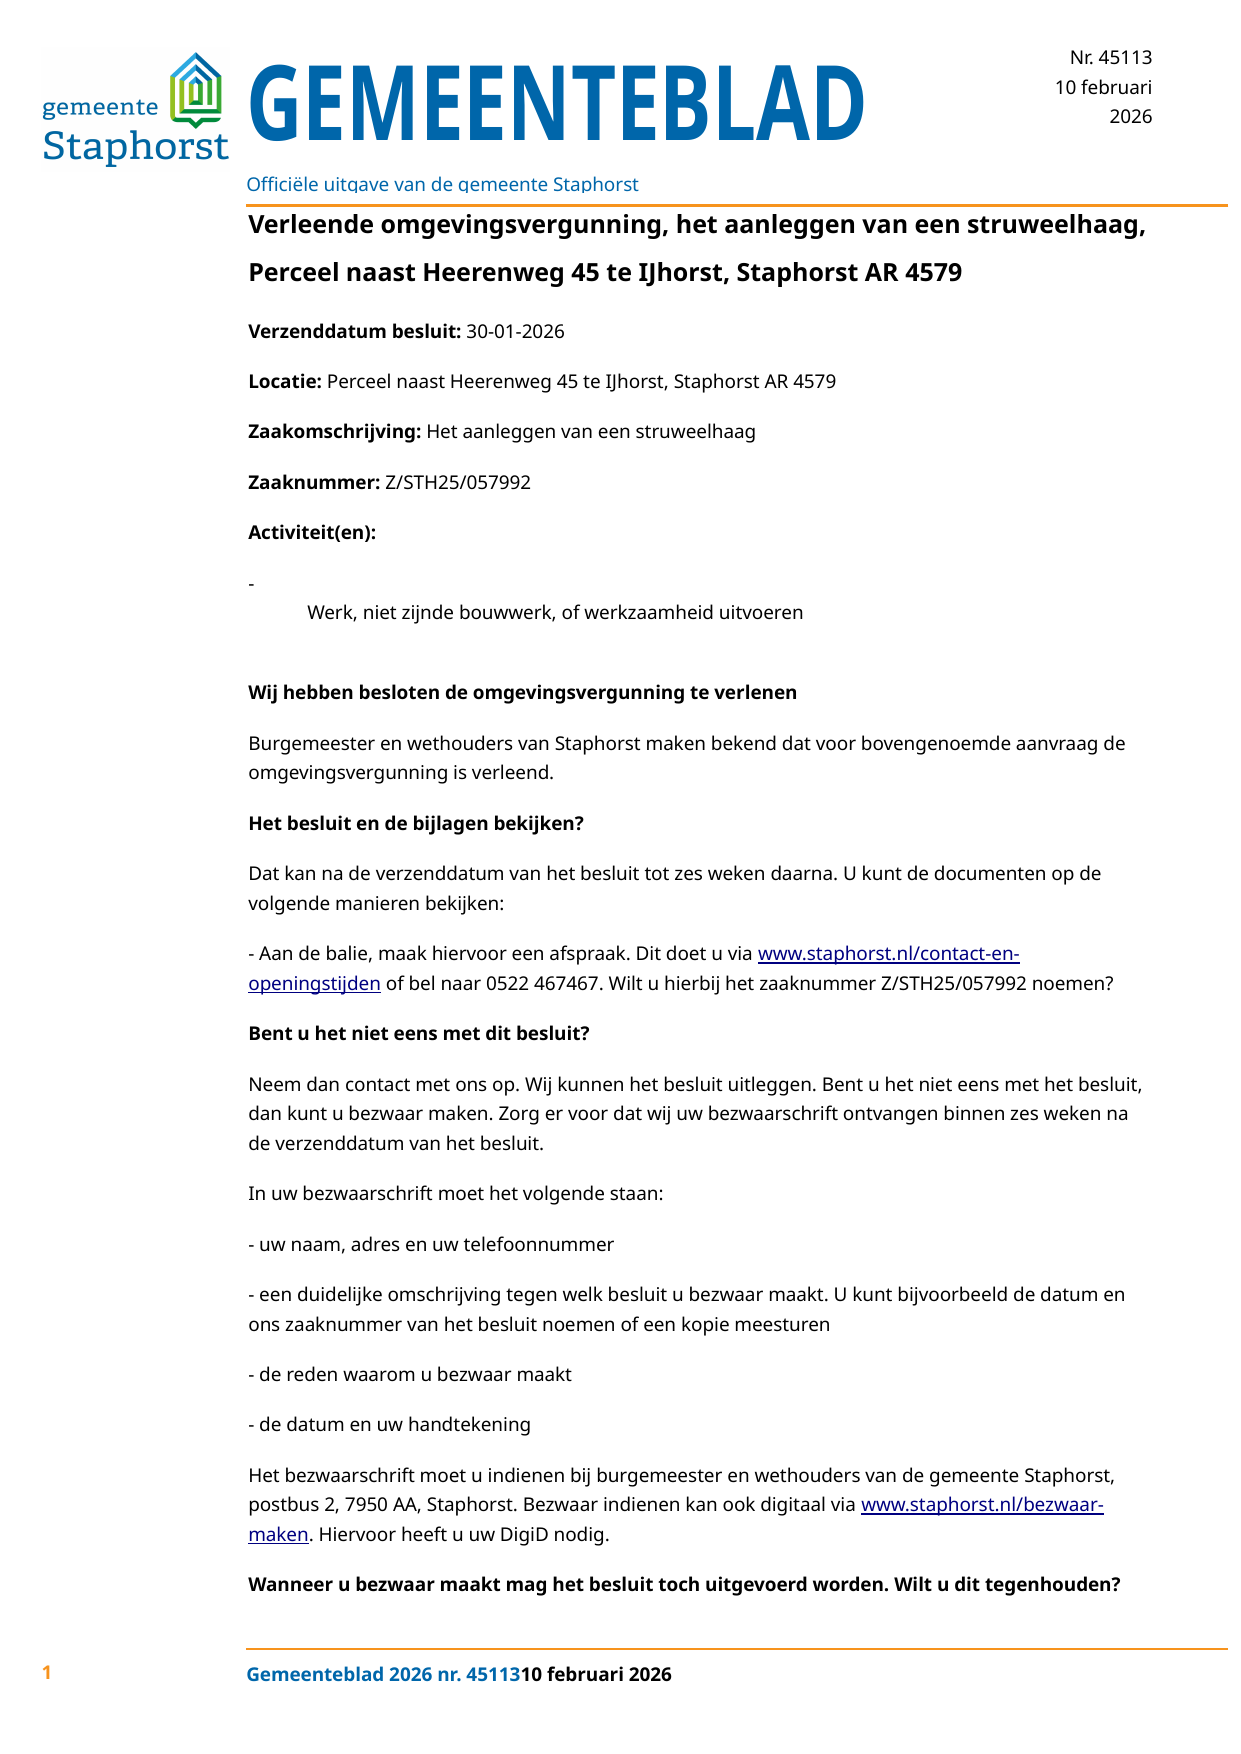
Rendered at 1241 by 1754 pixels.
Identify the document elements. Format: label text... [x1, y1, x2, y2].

text - Aan de balie, maak hiervoor een afspraak. Dit doet u via www.staphorst.nl/contact-en-openingstijden of bel naar 0522 467467. Wilt u hierbij het zaaknummer Z/STH25/057992 noemen? [248, 940, 1152, 996]
text Dat kan na de verzenddatum van het besluit tot zes weken daarna. U kunt de documenten op de volgende manieren bekijken: [248, 860, 1152, 916]
text Burgemeester en wethouders van Staphorst maken bekend dat voor bovengenoemde aanvraag de omgevingsvergunning is verleend. [248, 730, 1152, 785]
text - de datum en uw handtekening [248, 1412, 1152, 1437]
text Zaaknummer: Z/STH25/057992 [248, 469, 1152, 495]
text Activiteit(en): [248, 519, 1152, 545]
text - uw naam, adres en uw telefoonnummer [248, 1231, 1152, 1257]
text - een duidelijke omschrijving tegen welk besluit u bezwaar maakt. U kunt bijvoorbeeld de datum en ons zaaknummer van het besluit noemen of een kopie meesturen [248, 1281, 1152, 1337]
text Wij hebben besloten de omgevingsvergunning te verlenen [248, 679, 1152, 705]
text In uw bezwaarschrift moet het volgende staan: [248, 1180, 1152, 1206]
text Locatie: Perceel naast Heerenweg 45 te IJhorst, Staphorst AR 4579 [248, 368, 1152, 394]
text Bent u het niet eens met dit besluit? [248, 1020, 1152, 1046]
text Wanneer u bezwaar maakt mag het besluit toch uitgevoerd worden. Wilt u dit tegenhouden? [248, 1572, 1152, 1597]
text Het besluit en de bijlagen bekijken? [248, 810, 1152, 836]
picture [41, 47, 231, 172]
text Verzenddatum besluit: 30-01-2026 [248, 318, 1152, 344]
list Werk, niet zijnde bouwwerk, of werkzaamheid uitvoeren [248, 599, 1152, 625]
text Zaakomschrijving: Het aanleggen van een struweelhaag [248, 419, 1152, 444]
text Neem dan contact met ons op. Wij kunnen het besluit uitleggen. Bent u het niet eens met het besluit, dan kunt u bezwaar maken. Zorg er voor dat wij uw bezwaarschrift ontvangen binnen zes weken na de verzenddatum van het besluit. [248, 1071, 1152, 1156]
text Verleende omgevingsvergunning, het aanleggen van een struweelhaag, Perceel naast Heerenweg 45 te IJhorst, Staphorst AR 4579 [248, 207, 1152, 288]
text - de reden waarom u bezwaar maakt [248, 1361, 1152, 1387]
text Het bezwaarschrift moet u indienen bij burgemeester en wethouders van de gemeente Staphorst, postbus 2, 7950 AA, Staphorst. Bezwaar indienen kan ook digitaal via www.staphorst.nl/bezwaar-maken. Hiervoor heeft u uw DigiD nodig. [248, 1462, 1152, 1547]
